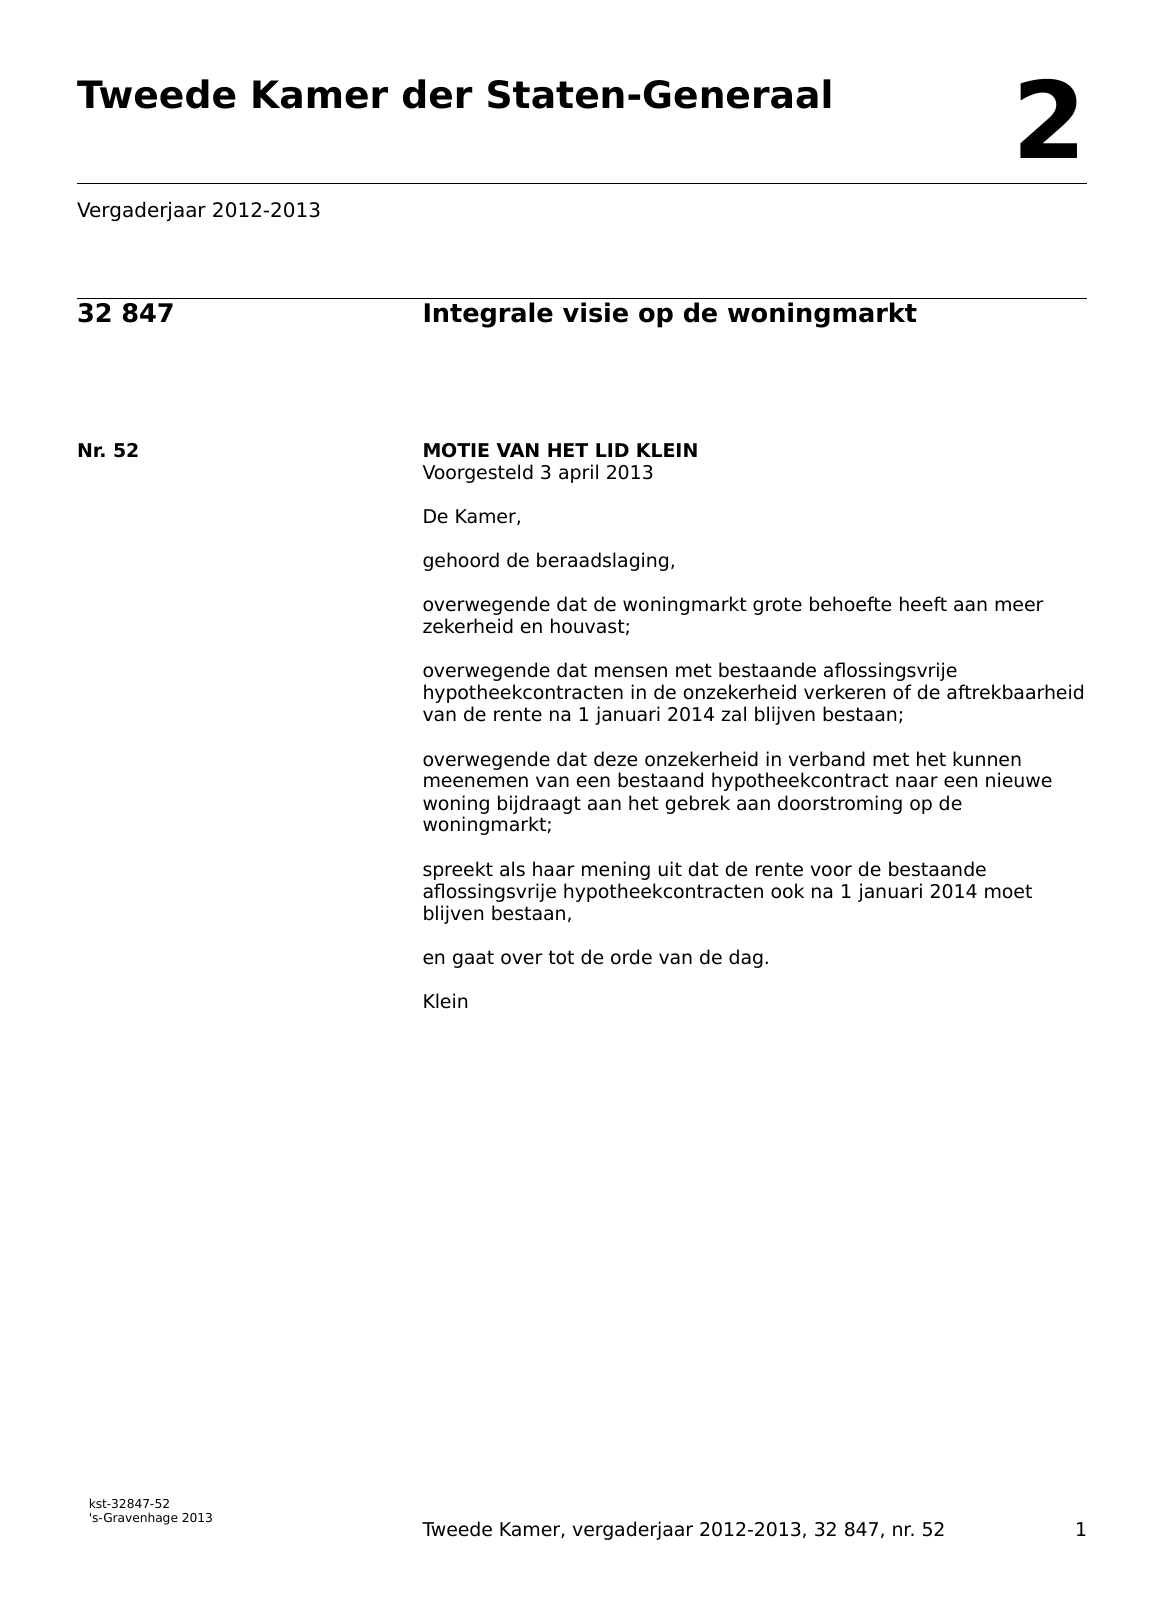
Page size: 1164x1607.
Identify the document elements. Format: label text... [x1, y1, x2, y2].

text Voorgesteld 3 april 2013 [422, 462, 1087, 484]
text kst-32847-52 [88, 1497, 323, 1511]
subtitle Nr. 52 MOTIE VAN HET LID KLEIN [77, 440, 1087, 462]
text overwegende dat deze onzekerheid in verband met het kunnen meenemen van een bestaand hypotheekcontract naar een nieuwe woning bijdraagt aan het gebrek aan doorstroming op de woningmarkt; [422, 748, 1087, 836]
text overwegende dat mensen met bestaande aflossingsvrije hypotheekcontracten in de onzekerheid verkeren of de aftrekbaarheid van de rente na 1 januari 2014 zal blijven bestaan; [422, 660, 1087, 726]
text spreekt als haar mening uit dat de rente voor de bestaande aflossingsvrije hypotheekcontracten ook na 1 januari 2014 moet blijven bestaan, [422, 858, 1087, 924]
text en gaat over tot de orde van de dag. [422, 947, 1087, 969]
text 's-Gravenhage 2013 [88, 1511, 323, 1525]
table_header 2 [886, 59, 1087, 183]
text gehoord de beraadslaging, [422, 550, 1087, 572]
text Klein [422, 991, 1087, 1013]
text De Kamer, [422, 506, 1087, 528]
text overwegende dat de woningmarkt grote behoefte heeft aan meer zekerheid en houvast; [422, 594, 1087, 638]
table_cell Vergaderjaar 2012-2013 [77, 184, 1087, 298]
subtitle 32 847 Integrale visie op de woningmarkt [77, 299, 1087, 329]
table_header Tweede Kamer der Staten-Generaal [77, 59, 886, 183]
